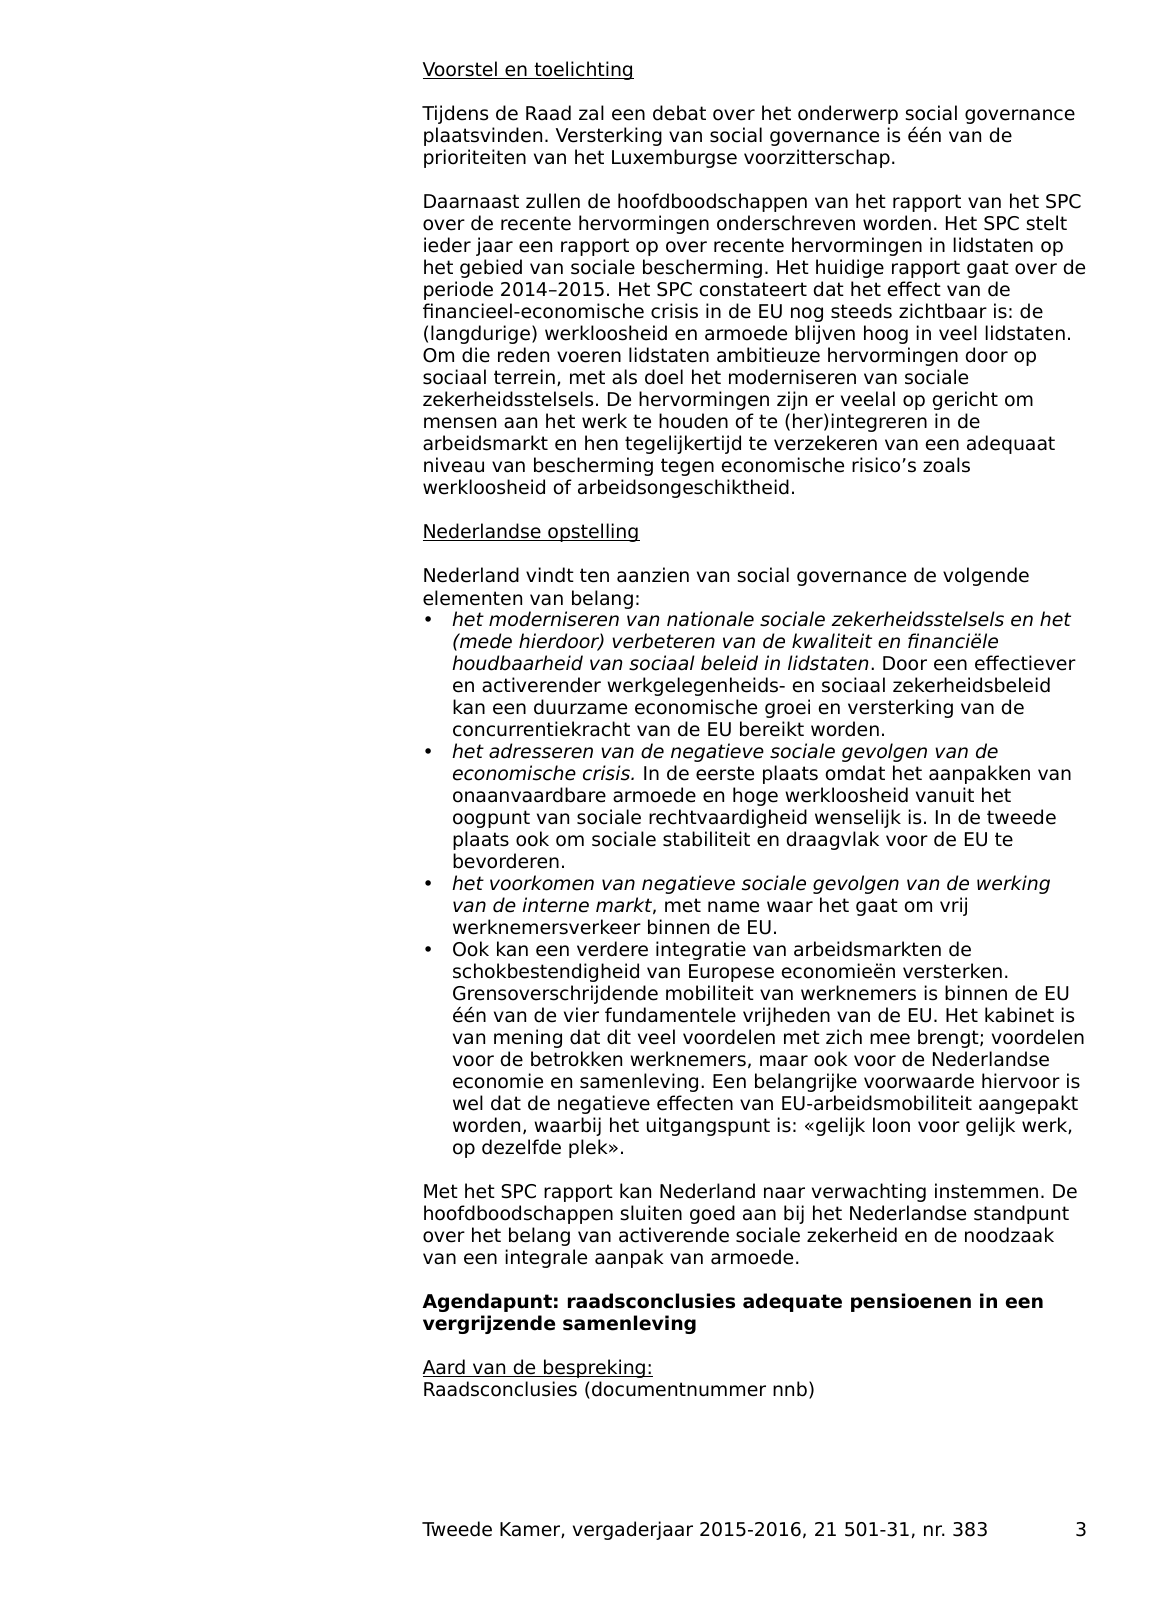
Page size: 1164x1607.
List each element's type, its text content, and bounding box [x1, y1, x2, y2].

subtitle Agendapunt: raadsconclusies adequate pensioenen in een vergrijzende samenleving [422, 1291, 1087, 1335]
subtitle Voorstel en toelichting [422, 59, 1087, 81]
text Daarnaast zullen de hoofdboodschappen van het rapport van het SPC over de recente hervormingen onderschreven worden. Het SPC stelt ieder jaar een rapport op over recente hervormingen in lidstaten op het gebied van sociale bescherming. Het huidige rapport gaat over de periode 2014–2015. Het SPC constateert dat het effect van de financieel-economische crisis in de EU nog steeds zichtbaar is: de (langdurige) werkloosheid en armoede blijven hoog in veel lidstaten. Om die reden voeren lidstaten ambitieuze hervormingen door op sociaal terrein, met als doel het moderniseren van sociale zekerheidsstelsels. De hervormingen zijn er veelal op gericht om mensen aan het werk te houden of te (her)integreren in de arbeidsmarkt en hen tegelijkertijd te verzekeren van een adequaat niveau van bescherming tegen economische risico’s zoals werkloosheid of arbeidsongeschiktheid. [422, 191, 1087, 499]
text • het moderniseren van nationale sociale zekerheidsstelsels en het (mede hierdoor) verbeteren van de kwaliteit en financiële houdbaarheid van sociaal beleid in lidstaten. Door een effectiever en activerender werkgelegenheids- en sociaal zekerheidsbeleid kan een duurzame economische groei en versterking van de concurrentiekracht van de EU bereikt worden. [422, 609, 1087, 741]
text • het voorkomen van negatieve sociale gevolgen van de werking van de interne markt, met name waar het gaat om vrij werknemersverkeer binnen de EU. [422, 873, 1087, 939]
text Aard van de bespreking: [422, 1357, 1087, 1379]
text • Ook kan een verdere integratie van arbeidsmarkten de schokbestendigheid van Europese economieën versterken. Grensoverschrijdende mobiliteit van werknemers is binnen de EU één van de vier fundamentele vrijheden van de EU. Het kabinet is van mening dat dit veel voordelen met zich mee brengt; voordelen voor de betrokken werknemers, maar ook voor de Nederlandse economie en samenleving. Een belangrijke voorwaarde hiervoor is wel dat de negatieve effecten van EU-arbeidsmobiliteit aangepakt worden, waarbij het uitgangspunt is: «gelijk loon voor gelijk werk, op dezelfde plek». [422, 939, 1087, 1159]
text Met het SPC rapport kan Nederland naar verwachting instemmen. De hoofdboodschappen sluiten goed aan bij het Nederlandse standpunt over het belang van activerende sociale zekerheid en de noodzaak van een integrale aanpak van armoede. [422, 1181, 1087, 1269]
text Tijdens de Raad zal een debat over het onderwerp social governance plaatsvinden. Versterking van social governance is één van de prioriteiten van het Luxemburgse voorzitterschap. [422, 103, 1087, 169]
subtitle Nederlandse opstelling [422, 521, 1087, 543]
text Raadsconclusies (documentnummer nnb) [422, 1379, 1087, 1401]
text • het adresseren van de negatieve sociale gevolgen van de economische crisis. In de eerste plaats omdat het aanpakken van onaanvaardbare armoede en hoge werkloosheid vanuit het oogpunt van sociale rechtvaardigheid wenselijk is. In de tweede plaats ook om sociale stabiliteit en draagvlak voor de EU te bevorderen. [422, 741, 1087, 873]
text Nederland vindt ten aanzien van social governance de volgende elementen van belang: [422, 565, 1087, 609]
